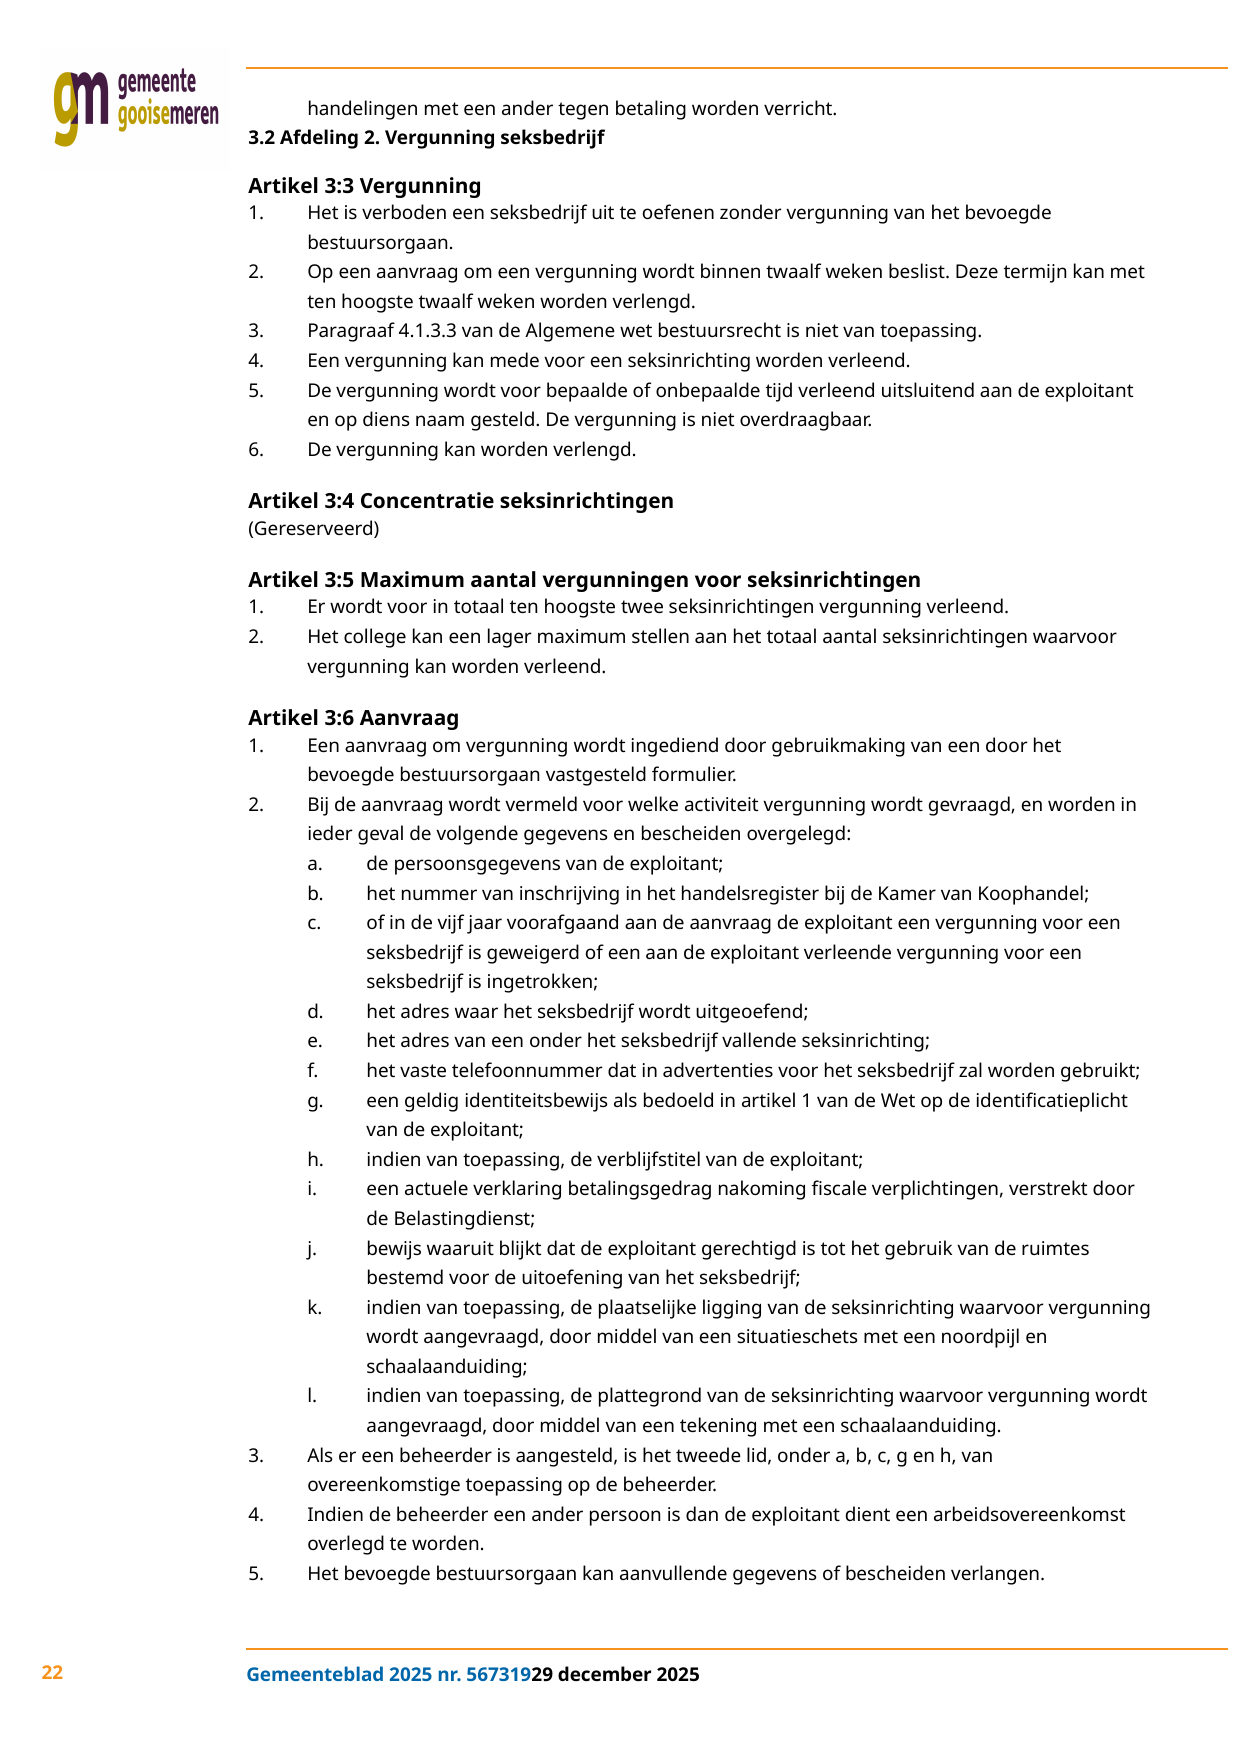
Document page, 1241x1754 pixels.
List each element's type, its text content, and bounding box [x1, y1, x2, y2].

text Artikel 3:6 Aanvraag [248, 703, 1152, 732]
list Het is verboden een seksbedrijf uit te oefenen zonder vergunning van het bevoegde bestuursorgaan. [248, 199, 1152, 255]
list het nummer van inschrijving in het handelsregister bij de Kamer van Koophandel; [307, 880, 1152, 905]
list het adres van een onder het seksbedrijf vallende seksinrichting; [307, 1028, 1152, 1053]
list het adres waar het seksbedrijf wordt uitgeoefend; [307, 998, 1152, 1024]
list De vergunning kan worden verlengd. [248, 436, 1152, 462]
text 3.2 Afdeling 2. Vergunning seksbedrijf [248, 124, 1152, 150]
list een actuele verklaring betalingsgedrag nakoming fiscale verplichtingen, verstrekt door de Belastingdienst; [307, 1176, 1152, 1231]
list indien van toepassing, de verblijfstitel van de exploitant; [307, 1146, 1152, 1172]
list het vaste telefoonnummer dat in advertenties voor het seksbedrijf zal worden gebruikt; [307, 1057, 1152, 1083]
list Het bevoegde bestuursorgaan kan aanvullende gegevens of bescheiden verlangen. [248, 1560, 1152, 1586]
list Er wordt voor in totaal ten hoogste twee seksinrichtingen vergunning verleend. [248, 594, 1152, 619]
list Als er een beheerder is aangesteld, is het tweede lid, onder a, b, c, g en h, van overeenkomstige toepassing op de beheerder. [248, 1442, 1152, 1497]
list of in de vijf jaar voorafgaand aan de aanvraag de exploitant een vergunning voor een seksbedrijf is geweigerd of een aan de exploitant verleende vergunning voor een seksbedrijf is ingetrokken; [307, 909, 1152, 994]
list Een aanvraag om vergunning wordt ingediend door gebruikmaking van een door het bevoegde bestuursorgaan vastgesteld formulier. [248, 732, 1152, 787]
list Het college kan een lager maximum stellen aan het totaal aantal seksinrichtingen waarvoor vergunning kan worden verleend. [248, 623, 1152, 679]
list handelingen met een ander tegen betaling worden verricht. [248, 95, 1152, 121]
text Artikel 3:5 Maximum aantal vergunningen voor seksinrichtingen [248, 565, 1152, 594]
list Bij de aanvraag wordt vermeld voor welke activiteit vergunning wordt gevraagd, en worden in ieder geval de volgende gegevens en bescheiden overgelegd: [248, 791, 1152, 846]
text Artikel 3:4 Concentratie seksinrichtingen [248, 486, 1152, 515]
picture [41, 47, 231, 172]
list De vergunning wordt voor bepaalde of onbepaalde tijd verleend uitsluitend aan de exploitant en op diens naam gesteld. De vergunning is niet overdraagbaar. [248, 377, 1152, 432]
list Op een aanvraag om een vergunning wordt binnen twaalf weken beslist. Deze termijn kan met ten hoogste twaalf weken worden verlengd. [248, 258, 1152, 314]
list Indien de beheerder een ander persoon is dan de exploitant dient een arbeidsovereenkomst overlegd te worden. [248, 1501, 1152, 1556]
text Artikel 3:3 Vergunning [248, 171, 1152, 199]
list Paragraaf 4.1.3.3 van de Algemene wet bestuursrecht is niet van toepassing. [248, 318, 1152, 343]
list indien van toepassing, de plattegrond van de seksinrichting waarvoor vergunning wordt aangevraagd, door middel van een tekening met een schaalaanduiding. [307, 1383, 1152, 1438]
list indien van toepassing, de plaatselijke ligging van de seksinrichting waarvoor vergunning wordt aangevraagd, door middel van een situatieschets met een noordpijl en schaalaanduiding; [307, 1294, 1152, 1379]
list een geldig identiteitsbewijs als bedoeld in artikel 1 van de Wet op de identificatieplicht van de exploitant; [307, 1087, 1152, 1142]
list Een vergunning kan mede voor een seksinrichting worden verleend. [248, 347, 1152, 373]
list de persoonsgegevens van de exploitant; [307, 850, 1152, 876]
list bewijs waaruit blijkt dat de exploitant gerechtigd is tot het gebruik van de ruimtes bestemd voor de uitoefening van het seksbedrijf; [307, 1235, 1152, 1290]
text (Gereserveerd) [248, 515, 1152, 541]
